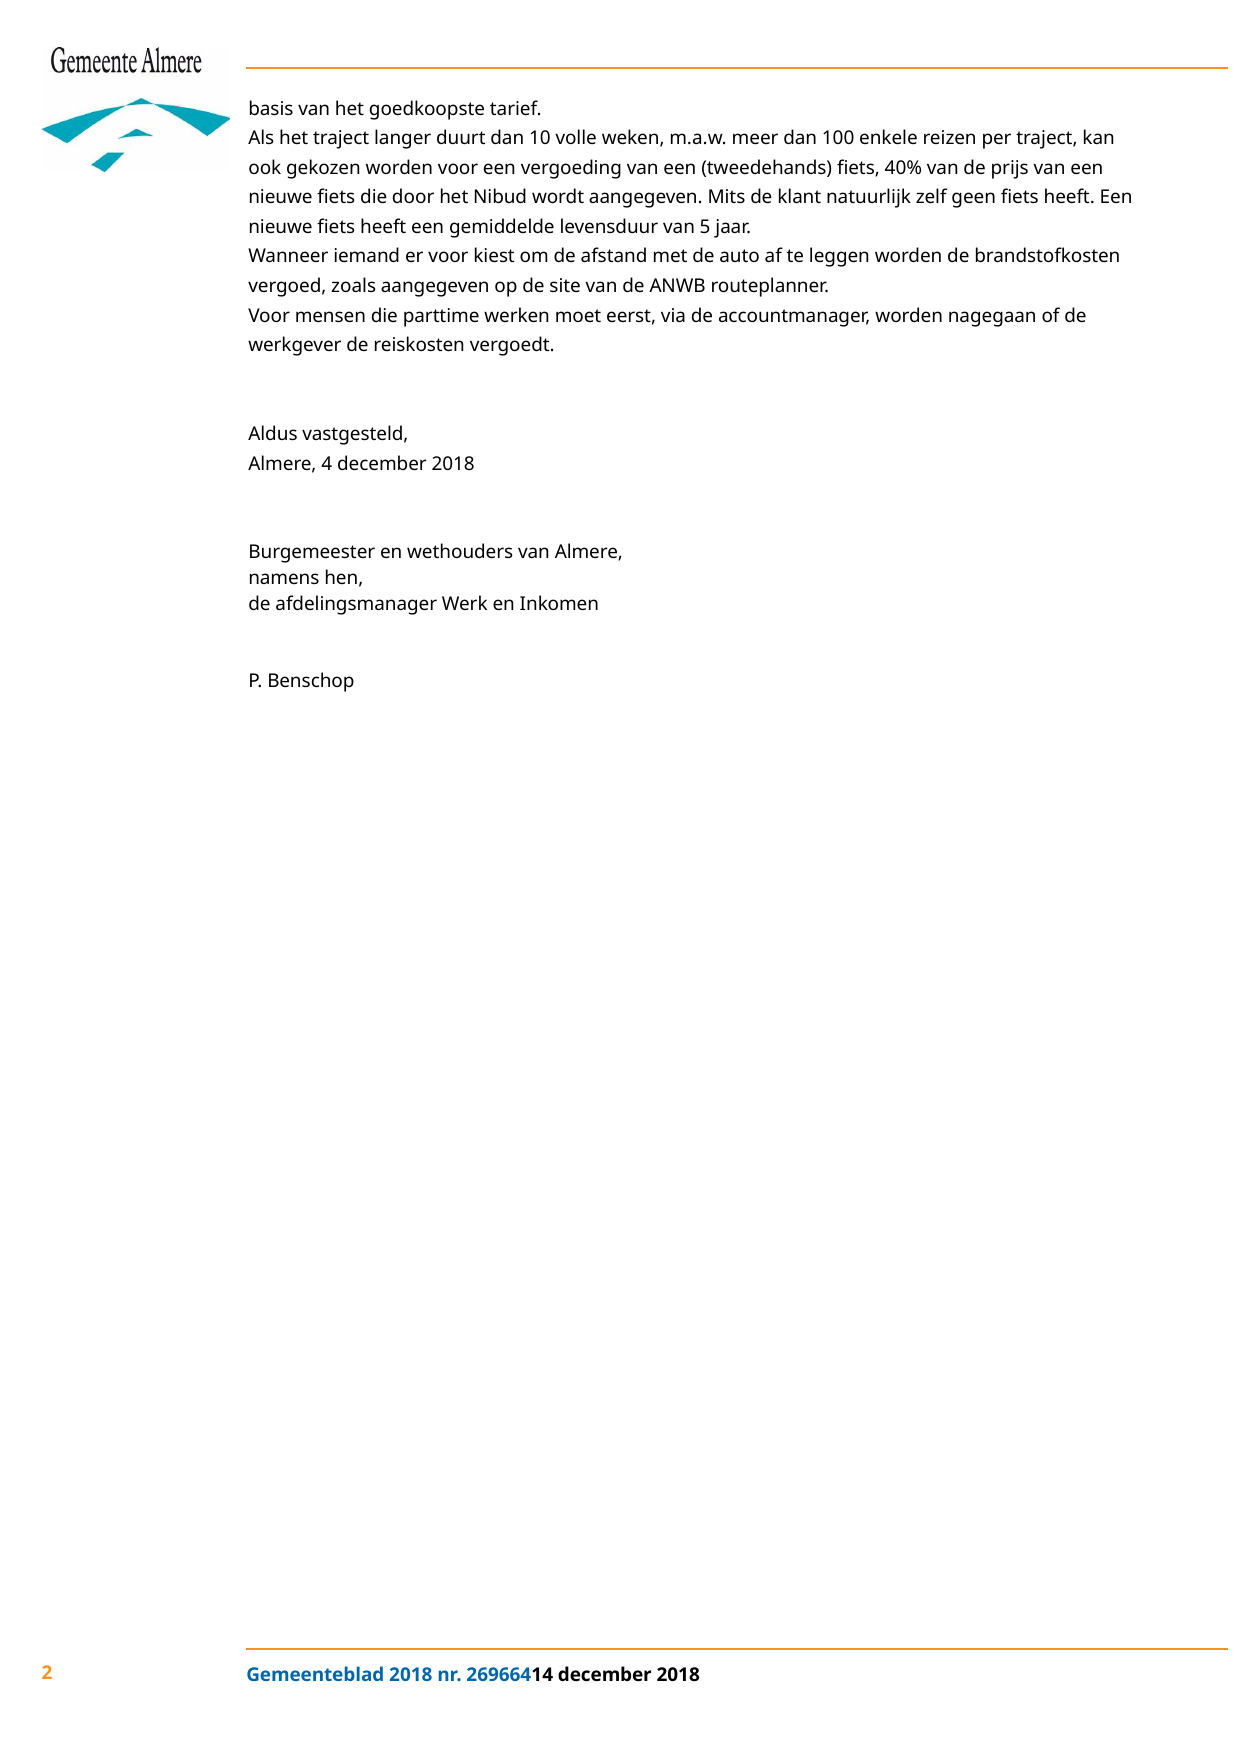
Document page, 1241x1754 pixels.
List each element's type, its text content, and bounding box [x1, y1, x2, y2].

picture [41, 47, 231, 172]
text Aldus vastgesteld, [248, 420, 1152, 446]
text basis van het goedkoopste tarief. [248, 95, 1152, 121]
text Almere, 4 december 2018 [248, 450, 1152, 476]
text P. Benschop [248, 667, 1152, 693]
text namens hen, [248, 564, 1152, 590]
text Burgemeester en wethouders van Almere, [248, 538, 1152, 564]
text Wanneer iemand er voor kiest om de afstand met de auto af te leggen worden de brandstofkosten vergoed, zoals aangegeven op de site van de ANWB routeplanner. [248, 243, 1152, 298]
text de afdelingsmanager Werk en Inkomen [248, 590, 1152, 616]
text Als het traject langer duurt dan 10 volle weken, m.a.w. meer dan 100 enkele reizen per traject, kan ook gekozen worden voor een vergoeding van een (tweedehands) fiets, 40% van de prijs van een nieuwe fiets die door het Nibud wordt aangegeven. Mits de klant natuurlijk zelf geen fiets heeft. Een nieuwe fiets heeft een gemiddelde levensduur van 5 jaar. [248, 124, 1152, 239]
text Voor mensen die parttime werken moet eerst, via de accountmanager, worden nagegaan of de werkgever de reiskosten vergoedt. [248, 302, 1152, 357]
